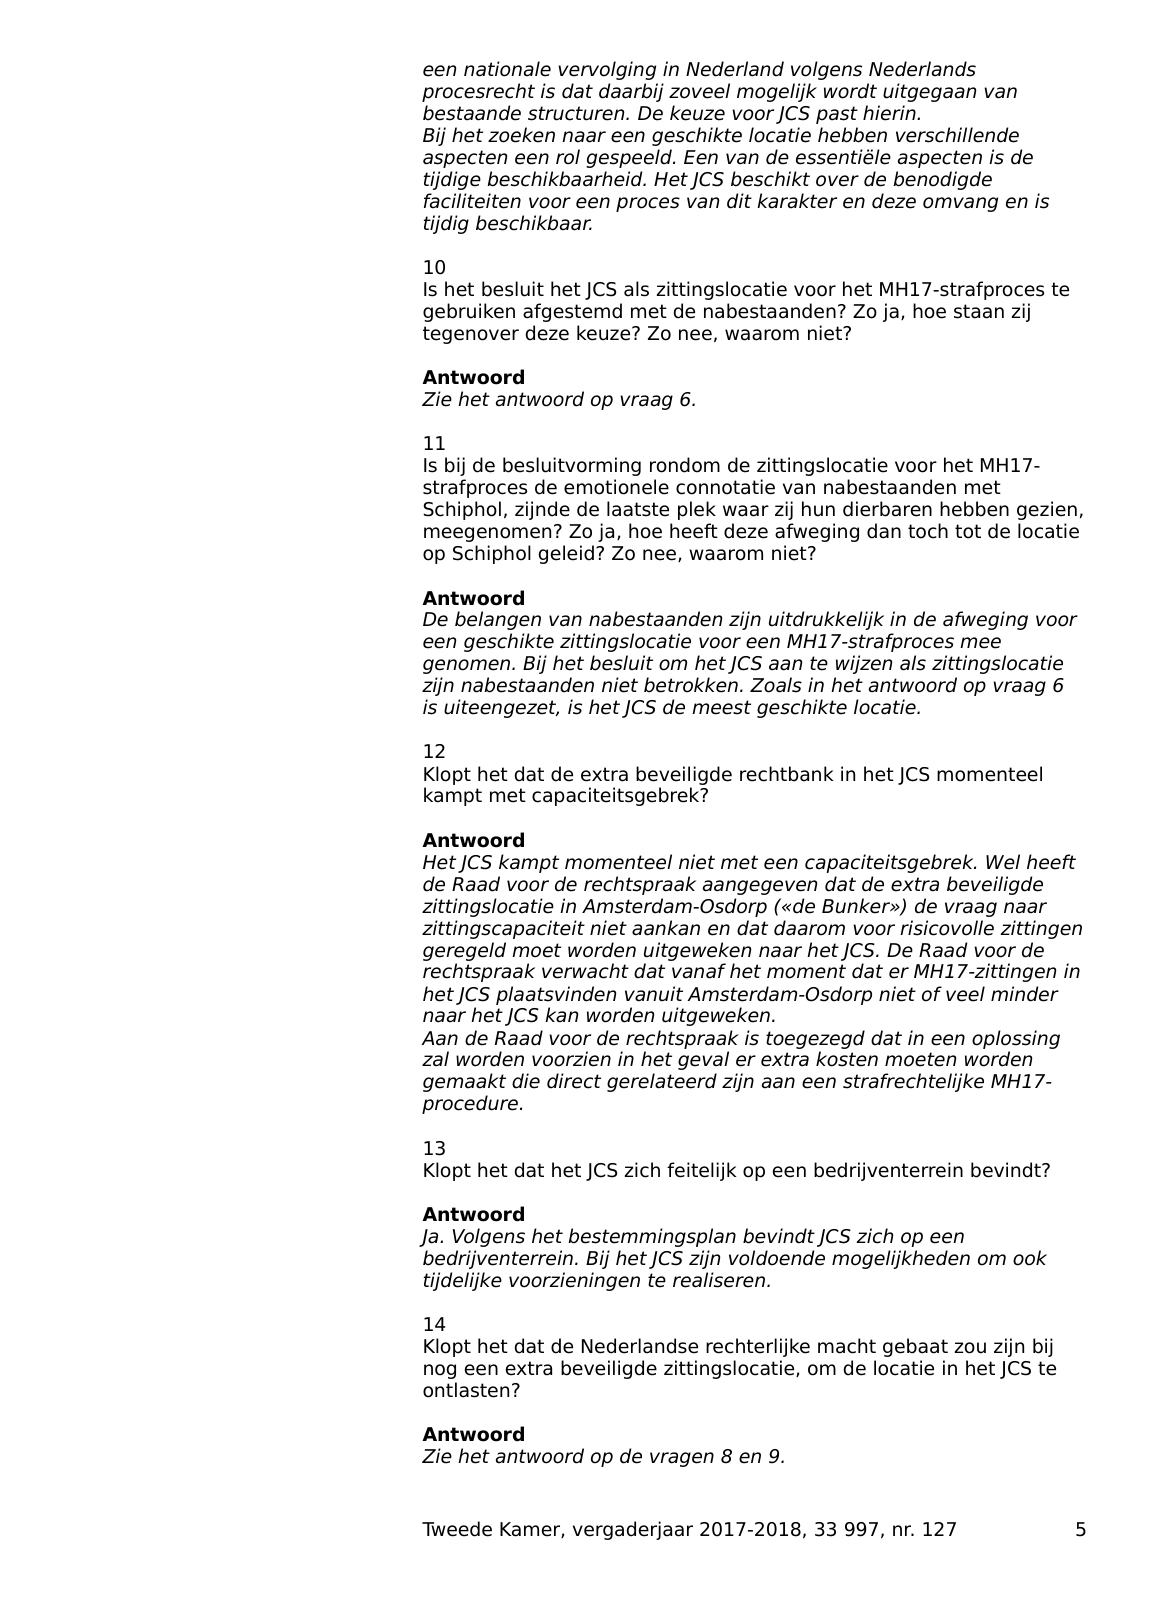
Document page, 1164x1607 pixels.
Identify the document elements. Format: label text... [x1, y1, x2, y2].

text 11 [422, 433, 1087, 455]
text Bij het zoeken naar een geschikte locatie hebben verschillende aspecten een rol gespeeld. Een van de essentiële aspecten is de tijdige beschikbaarheid. Het JCS beschikt over de benodigde faciliteiten voor een proces van dit karakter en deze omvang en is tijdig beschikbaar. [422, 125, 1087, 235]
text 14 [422, 1314, 1087, 1336]
text Antwoord [422, 829, 1087, 852]
text 12 [422, 741, 1087, 763]
text 13 [422, 1137, 1087, 1159]
text Klopt het dat het JCS zich feitelijk op een bedrijventerrein bevindt? [422, 1159, 1087, 1181]
text Zie het antwoord op vraag 6. [422, 389, 1087, 411]
text Het JCS kampt momenteel niet met een capaciteitsgebrek. Wel heeft de Raad voor de rechtspraak aangegeven dat de extra beveiligde zittingslocatie in Amsterdam-Osdorp («de Bunker») de vraag naar zittingscapaciteit niet aankan en dat daarom voor risicovolle zittingen geregeld moet worden uitgeweken naar het JCS. De Raad voor de rechtspraak verwacht dat vanaf het moment dat er MH17-zittingen in het JCS plaatsvinden vanuit Amsterdam-Osdorp niet of veel minder naar het JCS kan worden uitgeweken. [422, 852, 1087, 1027]
text Is bij de besluitvorming rondom de zittingslocatie voor het MH17-strafproces de emotionele connotatie van nabestaanden met Schiphol, zijnde de laatste plek waar zij hun dierbaren hebben gezien, meegenomen? Zo ja, hoe heeft deze afweging dan toch tot de locatie op Schiphol geleid? Zo nee, waarom niet? [422, 455, 1087, 565]
text Is het besluit het JCS als zittingslocatie voor het MH17-strafproces te gebruiken afgestemd met de nabestaanden? Zo ja, hoe staan zij tegenover deze keuze? Zo nee, waarom niet? [422, 279, 1087, 345]
text Antwoord [422, 1204, 1087, 1226]
text Ja. Volgens het bestemmingsplan bevindt JCS zich op een bedrijventerrein. Bij het JCS zijn voldoende mogelijkheden om ook tijdelijke voorzieningen te realiseren. [422, 1226, 1087, 1292]
text Aan de Raad voor de rechtspraak is toegezegd dat in een oplossing zal worden voorzien in het geval er extra kosten moeten worden gemaakt die direct gerelateerd zijn aan een strafrechtelijke MH17-procedure. [422, 1027, 1087, 1115]
text Klopt het dat de extra beveiligde rechtbank in het JCS momenteel kampt met capaciteitsgebrek? [422, 763, 1087, 807]
text Antwoord [422, 587, 1087, 609]
text Klopt het dat de Nederlandse rechterlijke macht gebaat zou zijn bij nog een extra beveiligde zittingslocatie, om de locatie in het JCS te ontlasten? [422, 1336, 1087, 1402]
text De belangen van nabestaanden zijn uitdrukkelijk in de afweging voor een geschikte zittingslocatie voor een MH17-strafproces mee genomen. Bij het besluit om het JCS aan te wijzen als zittingslocatie zijn nabestaanden niet betrokken. Zoals in het antwoord op vraag 6 is uiteengezet, is het JCS de meest geschikte locatie. [422, 609, 1087, 719]
text Antwoord [422, 1424, 1087, 1446]
text 10 [422, 257, 1087, 279]
text Zie het antwoord op de vragen 8 en 9. [422, 1446, 1087, 1468]
text Antwoord [422, 367, 1087, 389]
text een nationale vervolging in Nederland volgens Nederlands procesrecht is dat daarbij zoveel mogelijk wordt uitgegaan van bestaande structuren. De keuze voor JCS past hierin. [422, 59, 1087, 125]
